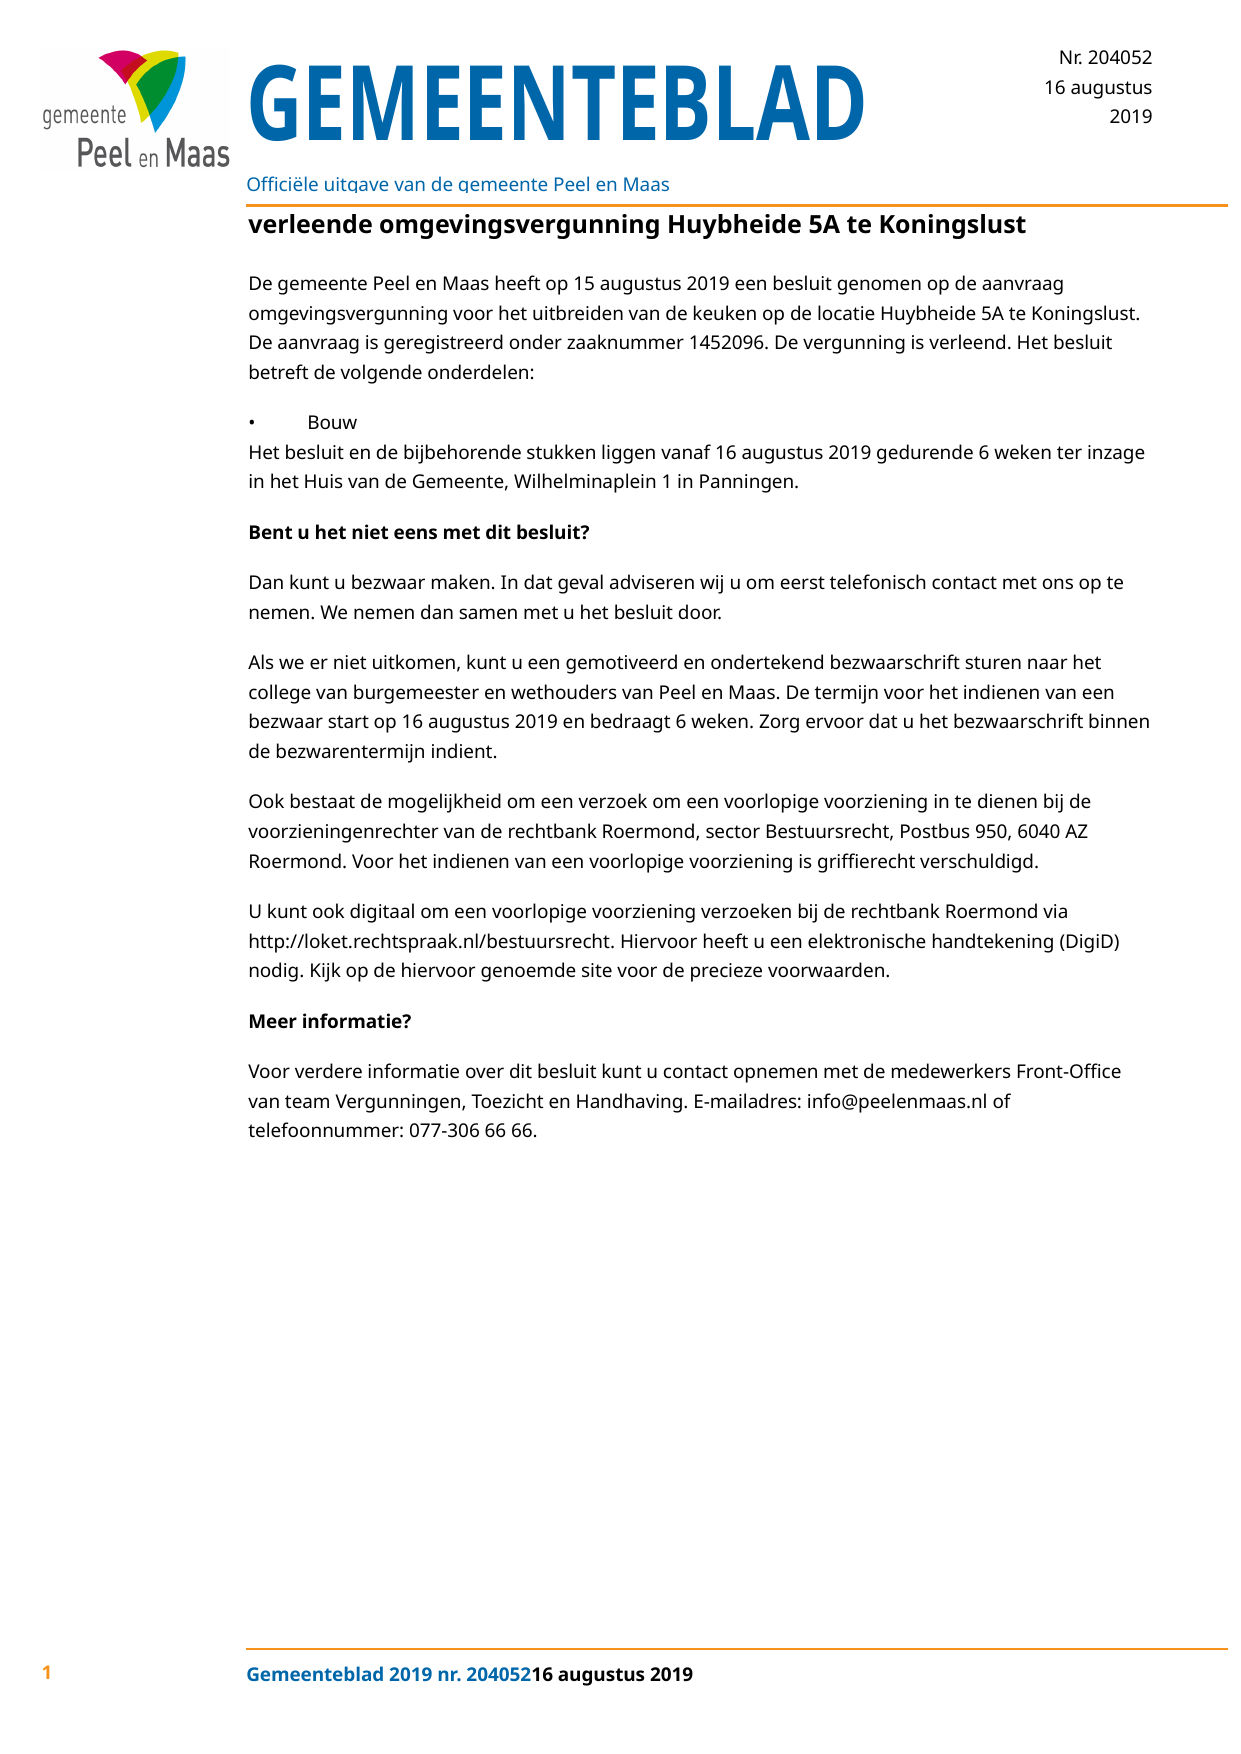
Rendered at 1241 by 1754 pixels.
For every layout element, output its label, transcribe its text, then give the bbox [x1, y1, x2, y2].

text Dan kunt u bezwaar maken. In dat geval adviseren wij u om eerst telefonisch contact met ons op te nemen. We nemen dan samen met u het besluit door. [248, 569, 1152, 625]
text Voor verdere informatie over dit besluit kunt u contact opnemen met de medewerkers Front-Office van team Vergunningen, Toezicht en Handhaving. E-mailadres: info@peelenmaas.nl of telefoonnummer: 077-306 66 66. [248, 1058, 1152, 1143]
picture [41, 47, 231, 172]
text Ook bestaat de mogelijkheid om een verzoek om een voorlopige voorziening in te dienen bij de voorzieningenrechter van de rechtbank Roermond, sector Bestuursrecht, Postbus 950, 6040 AZ Roermond. Voor het indienen van een voorlopige voorziening is griffierecht verschuldigd. [248, 789, 1152, 873]
text Als we er niet uitkomen, kunt u een gemotiveerd en ondertekend bezwaarschrift sturen naar het college van burgemeester en wethouders van Peel en Maas. De termijn voor het indienen van een bezwaar start op 16 augustus 2019 en bedraagt 6 weken. Zorg ervoor dat u het bezwaarschrift binnen de bezwarentermijn indient. [248, 649, 1152, 764]
list Bouw [248, 409, 1152, 435]
text Bent u het niet eens met dit besluit? [248, 519, 1152, 545]
text U kunt ook digitaal om een voorlopige voorziening verzoeken bij de rechtbank Roermond via http://loket.rechtspraak.nl/bestuursrecht. Hiervoor heeft u een elektronische handtekening (DigiD) nodig. Kijk op de hiervoor genoemde site voor de precieze voorwaarden. [248, 898, 1152, 983]
text Het besluit en de bijbehorende stukken liggen vanaf 16 augustus 2019 gedurende 6 weken ter inzage in het Huis van de Gemeente, Wilhelminaplein 1 in Panningen. [248, 439, 1152, 494]
text verleende omgevingsvergunning Huybheide 5A te Koningslust [248, 207, 1152, 241]
text De gemeente Peel en Maas heeft op 15 augustus 2019 een besluit genomen op de aanvraag omgevingsvergunning voor het uitbreiden van de keuken op de locatie Huybheide 5A te Koningslust. De aanvraag is geregistreerd onder zaaknummer 1452096. De vergunning is verleend. Het besluit betreft de volgende onderdelen: [248, 270, 1152, 385]
text Meer informatie? [248, 1008, 1152, 1033]
